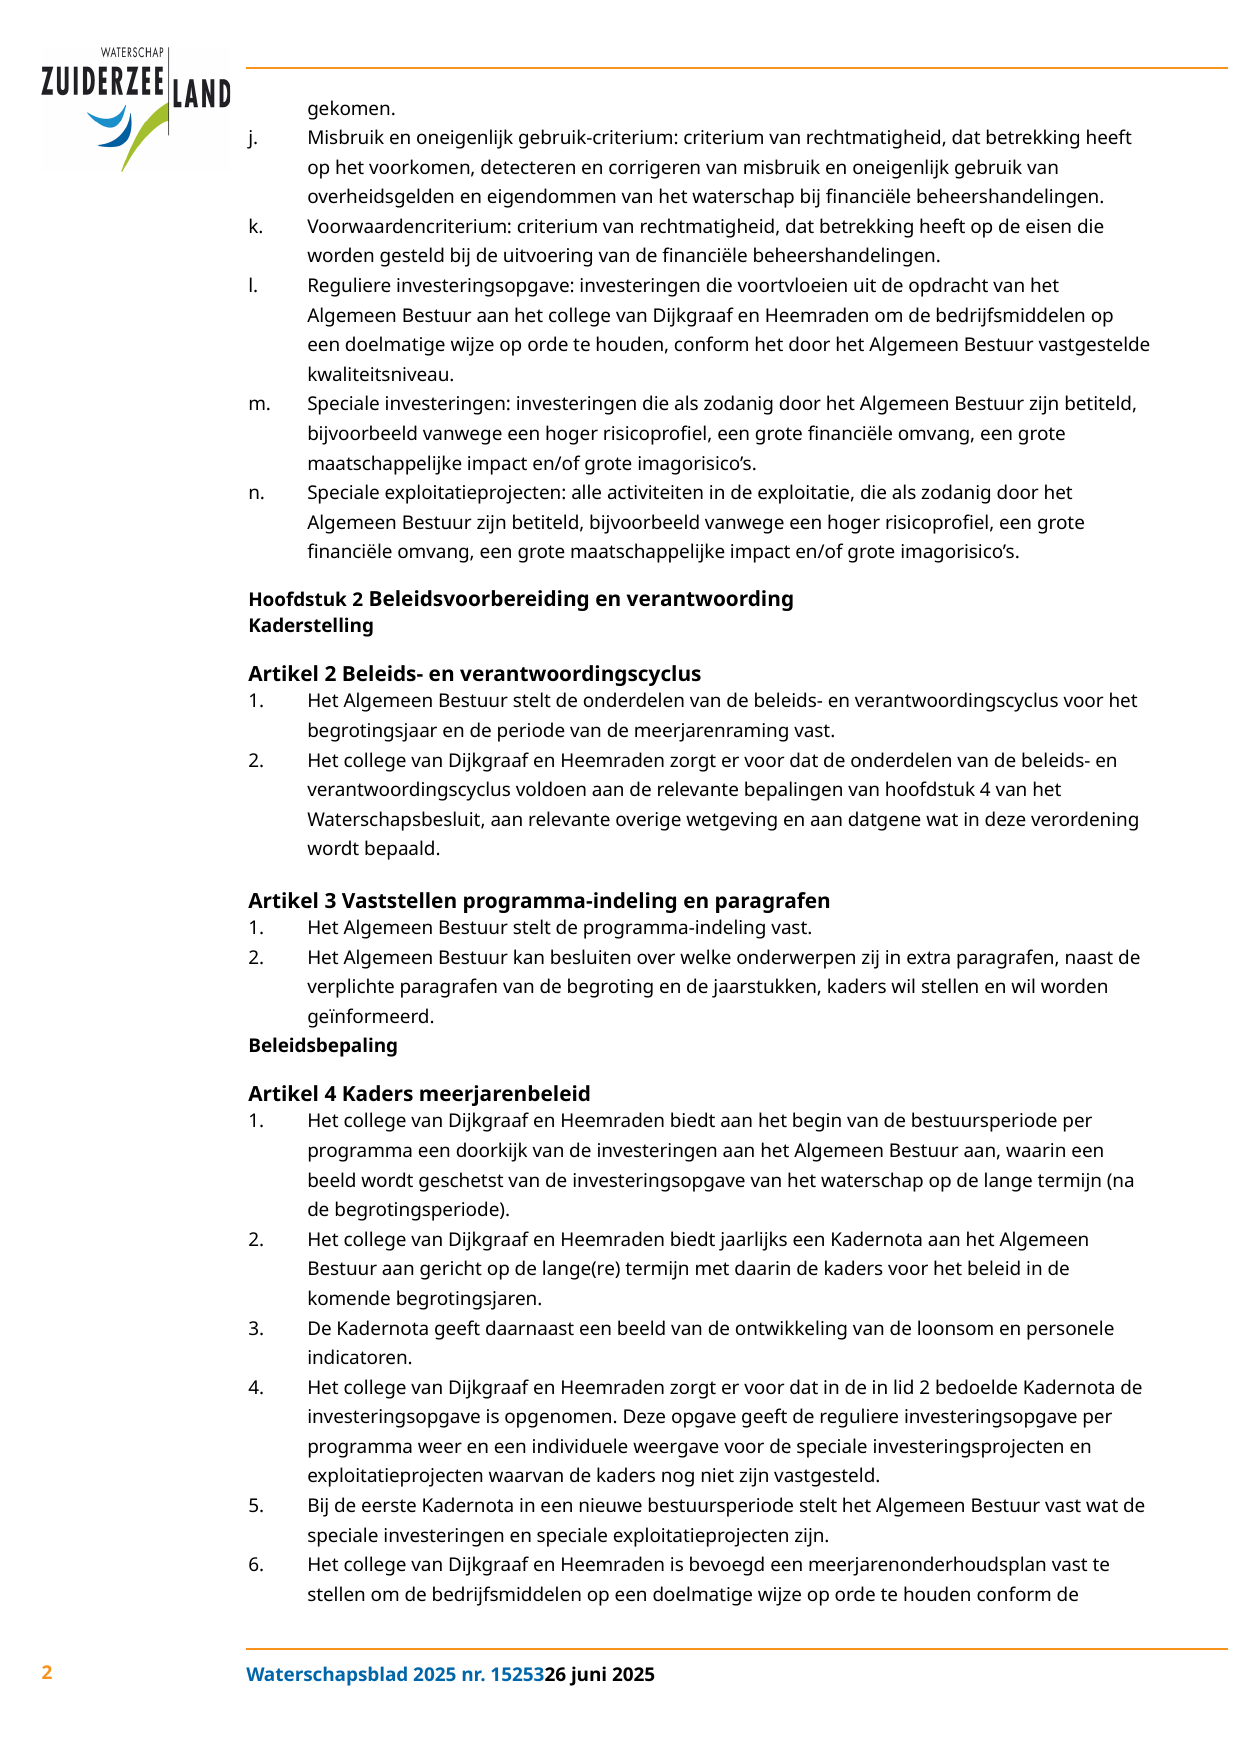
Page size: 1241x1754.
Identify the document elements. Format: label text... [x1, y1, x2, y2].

list Bij de eerste Kadernota in een nieuwe bestuursperiode stelt het Algemeen Bestuur vast wat de speciale investeringen en speciale exploitatieprojecten zijn. [248, 1492, 1152, 1548]
list Het college van Dijkgraaf en Heemraden zorgt er voor dat de onderdelen van de beleids- en verantwoordingscyclus voldoen aan de relevante bepalingen van hoofdstuk 4 van het Waterschapsbesluit, aan relevante overige wetgeving en aan datgene wat in deze verordening wordt bepaald. [248, 747, 1152, 861]
list Reguliere investeringsopgave: investeringen die voortvloeien uit de opdracht van het Algemeen Bestuur aan het college van Dijkgraaf en Heemraden om de bedrijfsmiddelen op een doelmatige wijze op orde te houden, conform het door het Algemeen Bestuur vastgestelde kwaliteitsniveau. [248, 272, 1152, 387]
text Beleidsbepaling [248, 1033, 1152, 1058]
list De Kadernota geeft daarnaast een beeld van de ontwikkeling van de loonsom en personele indicatoren. [248, 1315, 1152, 1370]
list Het Algemeen Bestuur kan besluiten over welke onderwerpen zij in extra paragrafen, naast de verplichte paragrafen van de begroting en de jaarstukken, kaders wil stellen en wil worden geïnformeerd. [248, 944, 1152, 1029]
text Artikel 3 Vaststellen programma-indeling en paragrafen [248, 886, 1152, 914]
list Speciale investeringen: investeringen die als zodanig door het Algemeen Bestuur zijn betiteld, bijvoorbeeld vanwege een hoger risicoprofiel, een grote financiële omvang, een grote maatschappelijke impact en/of grote imagorisico’s. [248, 391, 1152, 476]
text Kaderstelling [248, 613, 1152, 638]
list Voorwaardencriterium: criterium van rechtmatigheid, dat betrekking heeft op de eisen die worden gesteld bij de uitvoering van de financiële beheershandelingen. [248, 213, 1152, 268]
list Misbruik en oneigenlijk gebruik-criterium: criterium van rechtmatigheid, dat betrekking heeft op het voorkomen, detecteren en corrigeren van misbruik en oneigenlijk gebruik van overheidsgelden en eigendommen van het waterschap bij financiële beheershandelingen. [248, 124, 1152, 209]
list Speciale exploitatieprojecten: alle activiteiten in de exploitatie, die als zodanig door het Algemeen Bestuur zijn betiteld, bijvoorbeeld vanwege een hoger risicoprofiel, een grote financiële omvang, een grote maatschappelijke impact en/of grote imagorisico’s. [248, 479, 1152, 564]
list Het college van Dijkgraaf en Heemraden zorgt er voor dat in de in lid 2 bedoelde Kadernota de investeringsopgave is opgenomen. Deze opgave geeft de reguliere investeringsopgave per programma weer en een individuele weergave voor de speciale investeringsprojecten en exploitatieprojecten waarvan de kaders nog niet zijn vastgesteld. [248, 1374, 1152, 1488]
list gekomen. [248, 95, 1152, 121]
list Het college van Dijkgraaf en Heemraden biedt aan het begin van de bestuursperiode per programma een doorkijk van de investeringen aan het Algemeen Bestuur aan, waarin een beeld wordt geschetst van de investeringsopgave van het waterschap op de lange termijn (na de begrotingsperiode). [248, 1108, 1152, 1222]
list Het college van Dijkgraaf en Heemraden is bevoegd een meerjarenonderhoudsplan vast te stellen om de bedrijfsmiddelen op een doelmatige wijze op orde te houden conform de [248, 1551, 1152, 1607]
picture [41, 47, 231, 172]
text Artikel 2 Beleids- en verantwoordingscyclus [248, 659, 1152, 688]
list Het Algemeen Bestuur stelt de programma-indeling vast. [248, 914, 1152, 940]
text Artikel 4 Kaders meerjarenbeleid [248, 1079, 1152, 1108]
list Het college van Dijkgraaf en Heemraden biedt jaarlijks een Kadernota aan het Algemeen Bestuur aan gericht op de lange(re) termijn met daarin de kaders voor het beleid in de komende begrotingsjaren. [248, 1226, 1152, 1311]
list Het Algemeen Bestuur stelt de onderdelen van de beleids- en verantwoordingscyclus voor het begrotingsjaar en de periode van de meerjarenraming vast. [248, 688, 1152, 743]
text Hoofdstuk 2 Beleidsvoorbereiding en verantwoording [248, 584, 1152, 613]
